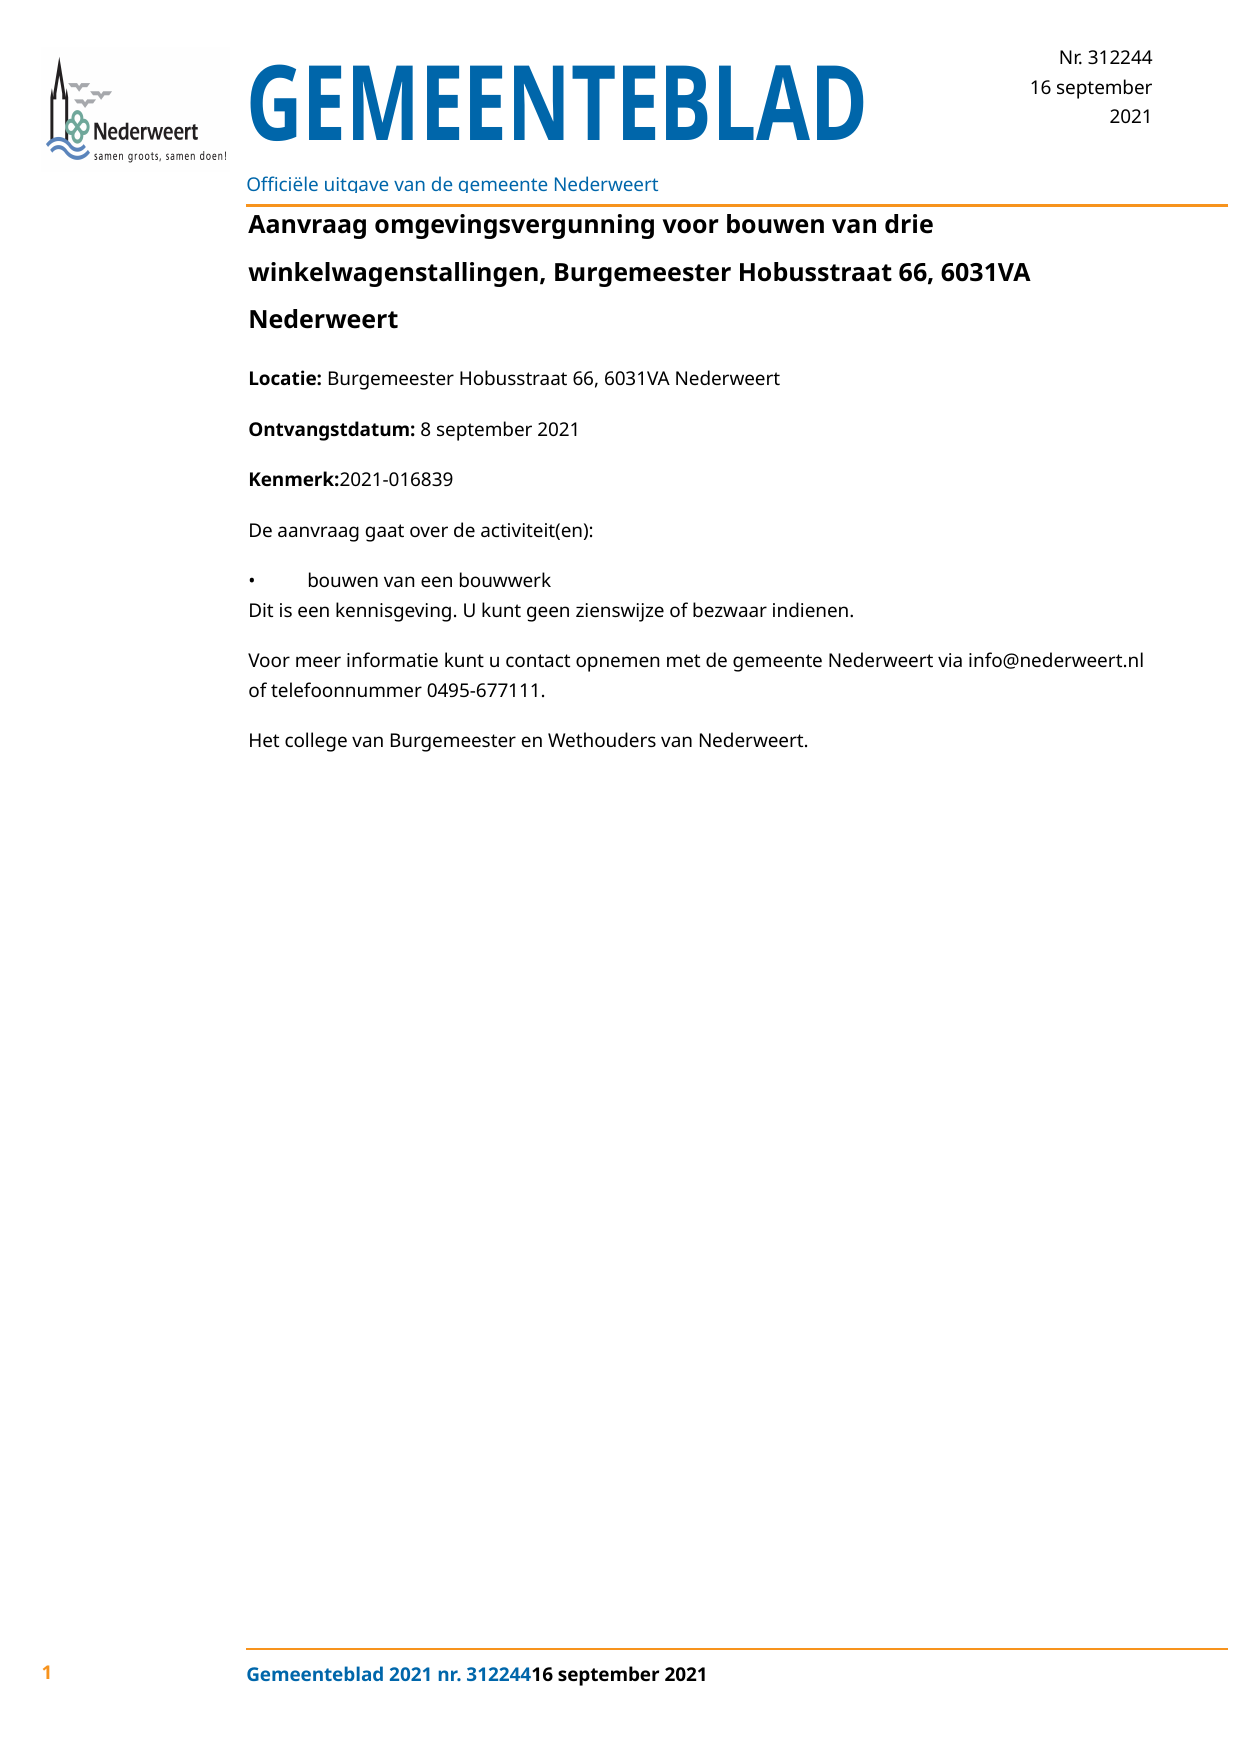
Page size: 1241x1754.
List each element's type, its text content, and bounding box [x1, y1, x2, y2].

text De aanvraag gaat over de activiteit(en): [248, 517, 1152, 542]
text Dit is een kennisgeving. U kunt geen zienswijze of bezwaar indienen. [248, 597, 1152, 622]
text Voor meer informatie kunt u contact opnemen met de gemeente Nederweert via info@nederweert.nl of telefoonnummer 0495-677111. [248, 647, 1152, 702]
text Aanvraag omgevingsvergunning voor bouwen van drie winkelwagenstallingen, Burgemeester Hobusstraat 66, 6031VA Nederweert [248, 207, 1152, 336]
text Kenmerk:2021-016839 [248, 466, 1152, 492]
picture [41, 47, 231, 172]
text Locatie: Burgemeester Hobusstraat 66, 6031VA Nederweert [248, 366, 1152, 391]
text Ontvangstdatum: 8 september 2021 [248, 416, 1152, 442]
list bouwen van een bouwwerk [248, 567, 1152, 593]
text Het college van Burgemeester en Wethouders van Nederweert. [248, 727, 1152, 753]
